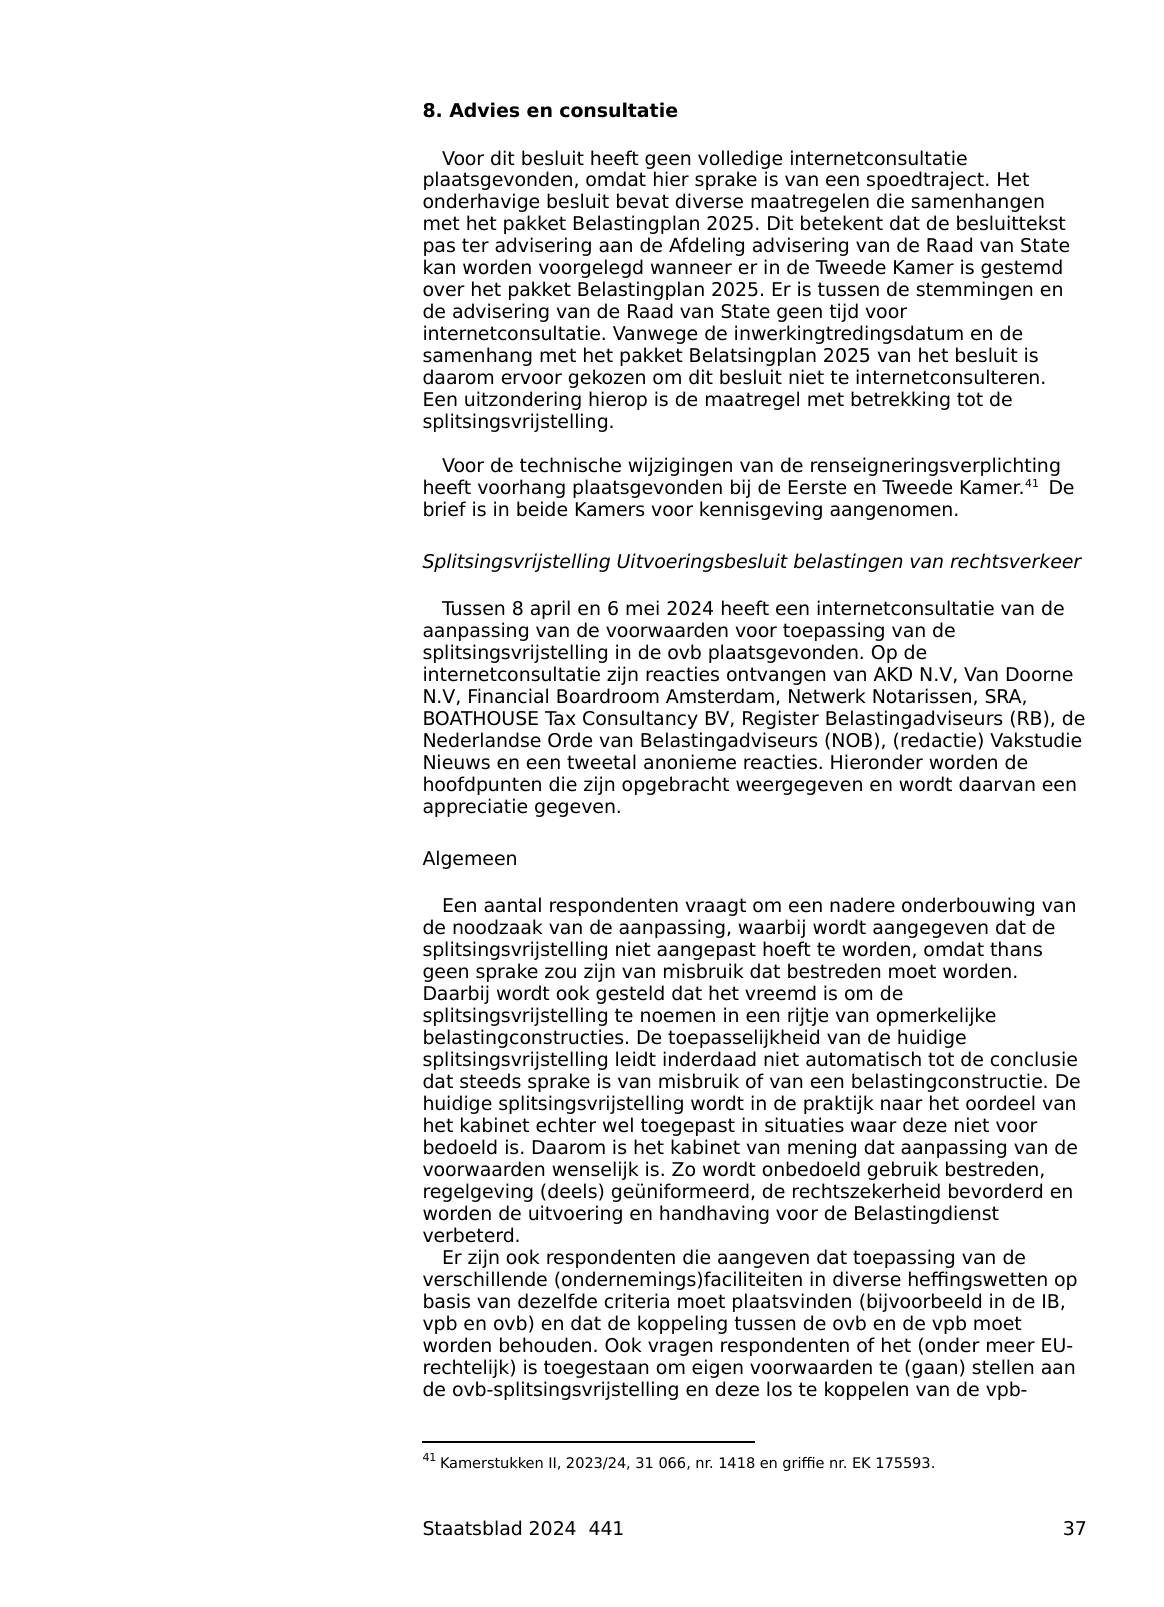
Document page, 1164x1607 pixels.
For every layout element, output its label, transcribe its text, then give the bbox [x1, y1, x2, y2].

subtitle Splitsingsvrijstelling Uitvoeringsbesluit belastingen van rechtsverkeer [422, 551, 1087, 573]
text Er zijn ook respondenten die aangeven dat toepassing van de verschillende (ondernemings)faciliteiten in diverse heffingswetten op basis van dezelfde criteria moet plaatsvinden (bijvoorbeeld in de IB, vpb en ovb) en dat de koppeling tussen de ovb en de vpb moet worden behouden. Ook vragen respondenten of het (onder meer EU-rechtelijk) is toegestaan om eigen voorwaarden te (gaan) stellen aan de ovb-splitsingsvrijstelling en deze los te koppelen van de vpb- [422, 1247, 1087, 1401]
subtitle 8. Advies en consultatie [422, 100, 1087, 122]
text Voor dit besluit heeft geen volledige internetconsultatie plaatsgevonden, omdat hier sprake is van een spoedtraject. Het onderhavige besluit bevat diverse maatregelen die samenhangen met het pakket Belastingplan 2025. Dit betekent dat de besluittekst pas ter advisering aan de Afdeling advisering van de Raad van State kan worden voorgelegd wanneer er in de Tweede Kamer is gestemd over het pakket Belastingplan 2025. Er is tussen de stemmingen en de advisering van de Raad van State geen tijd voor internetconsultatie. Vanwege de inwerkingtredingsdatum en de samenhang met het pakket Belatsingplan 2025 van het besluit is daarom ervoor gekozen om dit besluit niet te internetconsulteren. Een uitzondering hierop is de maatregel met betrekking tot de splitsingsvrijstelling. [422, 147, 1087, 433]
text Tussen 8 april en 6 mei 2024 heeft een internetconsultatie van de aanpassing van de voorwaarden voor toepassing van de splitsingsvrijstelling in de ovb plaatsgevonden. Op de internetconsultatie zijn reacties ontvangen van AKD N.V, Van Doorne N.V, Financial Boardroom Amsterdam, Netwerk Notarissen, SRA, BOATHOUSE Tax Consultancy BV, Register Belastingadviseurs (RB), de Nederlandse Orde van Belastingadviseurs (NOB), (redactie) Vakstudie Nieuws en een tweetal anonieme reacties. Hieronder worden de hoofdpunten die zijn opgebracht weergegeven en wordt daarvan een appreciatie gegeven. [422, 598, 1087, 818]
text Voor de technische wijzigingen van de renseigneringsverplichting heeft voorhang plaatsgevonden bij de Eerste en Tweede Kamer. De brief is in beide Kamers voor kennisgeving aangenomen. [422, 455, 1087, 521]
text Kamerstukken II, 2023/24, 31 066, nr. 1418 en griffie nr. EK 175593. [422, 1451, 1087, 1473]
text Een aantal respondenten vraagt om een nadere onderbouwing van de noodzaak van de aanpassing, waarbij wordt aangegeven dat de splitsingsvrijstelling niet aangepast hoeft te worden, omdat thans geen sprake zou zijn van misbruik dat bestreden moet worden. Daarbij wordt ook gesteld dat het vreemd is om de splitsingsvrijstelling te noemen in een rijtje van opmerkelijke belastingconstructies. De toepasselijkheid van de huidige splitsingsvrijstelling leidt inderdaad niet automatisch tot de conclusie dat steeds sprake is van misbruik of van een belastingconstructie. De huidige splitsingsvrijstelling wordt in de praktijk naar het oordeel van het kabinet echter wel toegepast in situaties waar deze niet voor bedoeld is. Daarom is het kabinet van mening dat aanpassing van de voorwaarden wenselijk is. Zo wordt onbedoeld gebruik bestreden, regelgeving (deels) geüniformeerd, de rechtszekerheid bevorderd en worden de uitvoering en handhaving voor de Belastingdienst verbeterd. [422, 895, 1087, 1247]
subtitle Algemeen [422, 848, 1087, 870]
